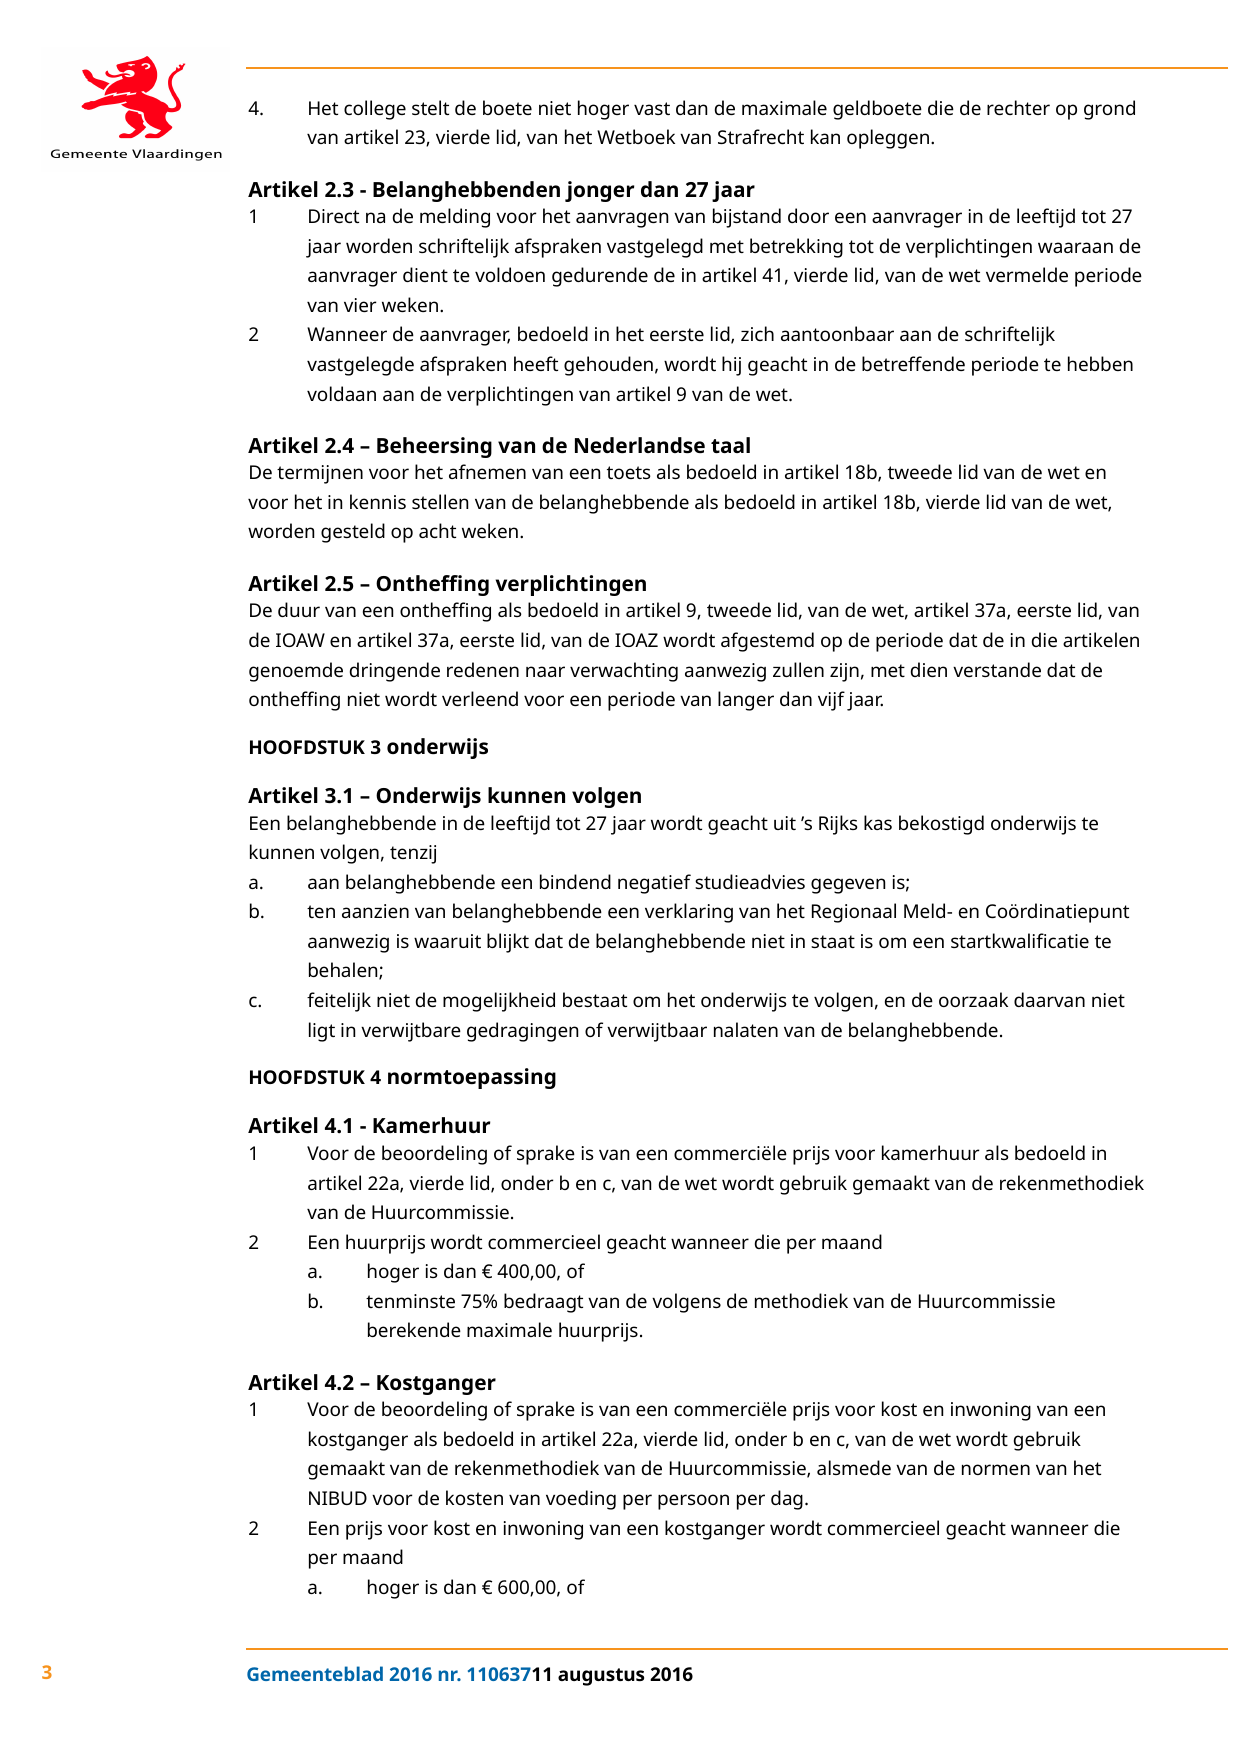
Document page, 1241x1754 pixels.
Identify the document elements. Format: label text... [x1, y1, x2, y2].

text Een belanghebbende in de leeftijd tot 27 jaar wordt geacht uit ’s Rijks kas bekostigd onderwijs te kunnen volgen, tenzij [248, 810, 1152, 865]
list feitelijk niet de mogelijkheid bestaat om het onderwijs te volgen, en de oorzaak daarvan niet ligt in verwijtbare gedragingen of verwijtbaar nalaten van de belanghebbende. [248, 987, 1152, 1042]
list ten aanzien van belanghebbende een verklaring van het Regionaal Meld- en Coördinatiepunt aanwezig is waaruit blijkt dat de belanghebbende niet in staat is om een startkwalificatie te behalen; [248, 898, 1152, 983]
text HOOFDSTUK 4 normtoepassing [248, 1062, 1152, 1091]
list tenminste 75% bedraagt van de volgens de methodiek van de Huurcommissie berekende maximale huurprijs. [307, 1288, 1152, 1343]
picture [41, 47, 231, 172]
text Artikel 2.3 - Belanghebbenden jonger dan 27 jaar [248, 175, 1152, 203]
text Artikel 2.4 – Beheersing van de Nederlandse taal [248, 431, 1152, 459]
list Voor de beoordeling of sprake is van een commerciële prijs voor kost en inwoning van een kostganger als bedoeld in artikel 22a, vierde lid, onder b en c, van de wet wordt gebruik gemaakt van de rekenmethodiek van de Huurcommissie, alsmede van de normen van het NIBUD voor de kosten van voeding per persoon per dag. [248, 1396, 1152, 1511]
list Wanneer de aanvrager, bedoeld in het eerste lid, zich aantoonbaar aan de schriftelijk vastgelegde afspraken heeft gehouden, wordt hij geacht in de betreffende periode te hebben voldaan aan de verplichtingen van artikel 9 van de wet. [248, 322, 1152, 406]
text Artikel 4.1 - Kamerhuur [248, 1112, 1152, 1140]
text HOOFDSTUK 3 onderwijs [248, 732, 1152, 760]
list Direct na de melding voor het aanvragen van bijstand door een aanvrager in de leeftijd tot 27 jaar worden schriftelijk afspraken vastgelegd met betrekking tot de verplichtingen waaraan de aanvrager dient te voldoen gedurende de in artikel 41, vierde lid, van de wet vermelde periode van vier weken. [248, 203, 1152, 318]
list Een huurprijs wordt commercieel geacht wanneer die per maand [248, 1229, 1152, 1254]
text Artikel 4.2 – Kostganger [248, 1368, 1152, 1396]
text Artikel 3.1 – Onderwijs kunnen volgen [248, 781, 1152, 810]
list hoger is dan € 600,00, of [307, 1574, 1152, 1600]
list Voor de beoordeling of sprake is van een commerciële prijs voor kamerhuur als bedoeld in artikel 22a, vierde lid, onder b en c, van de wet wordt gebruik gemaakt van de rekenmethodiek van de Huurcommissie. [248, 1140, 1152, 1225]
list Het college stelt de boete niet hoger vast dan de maximale geldboete die de rechter op grond van artikel 23, vierde lid, van het Wetboek van Strafrecht kan opleggen. [248, 95, 1152, 150]
list hoger is dan € 400,00, of [307, 1258, 1152, 1284]
text Artikel 2.5 – Ontheffing verplichtingen [248, 569, 1152, 598]
list Een prijs voor kost en inwoning van een kostganger wordt commercieel geacht wanneer die per maand [248, 1515, 1152, 1570]
list aan belanghebbende een bindend negatief studieadvies gegeven is; [248, 869, 1152, 894]
text De termijnen voor het afnemen van een toets als bedoeld in artikel 18b, tweede lid van de wet en voor het in kennis stellen van de belanghebbende als bedoeld in artikel 18b, vierde lid van de wet, worden gesteld op acht weken. [248, 459, 1152, 544]
text De duur van een ontheffing als bedoeld in artikel 9, tweede lid, van de wet, artikel 37a, eerste lid, van de IOAW en artikel 37a, eerste lid, van de IOAZ wordt afgestemd op de periode dat de in die artikelen genoemde dringende redenen naar verwachting aanwezig zullen zijn, met dien verstande dat de ontheffing niet wordt verleend voor een periode van langer dan vijf jaar. [248, 598, 1152, 712]
